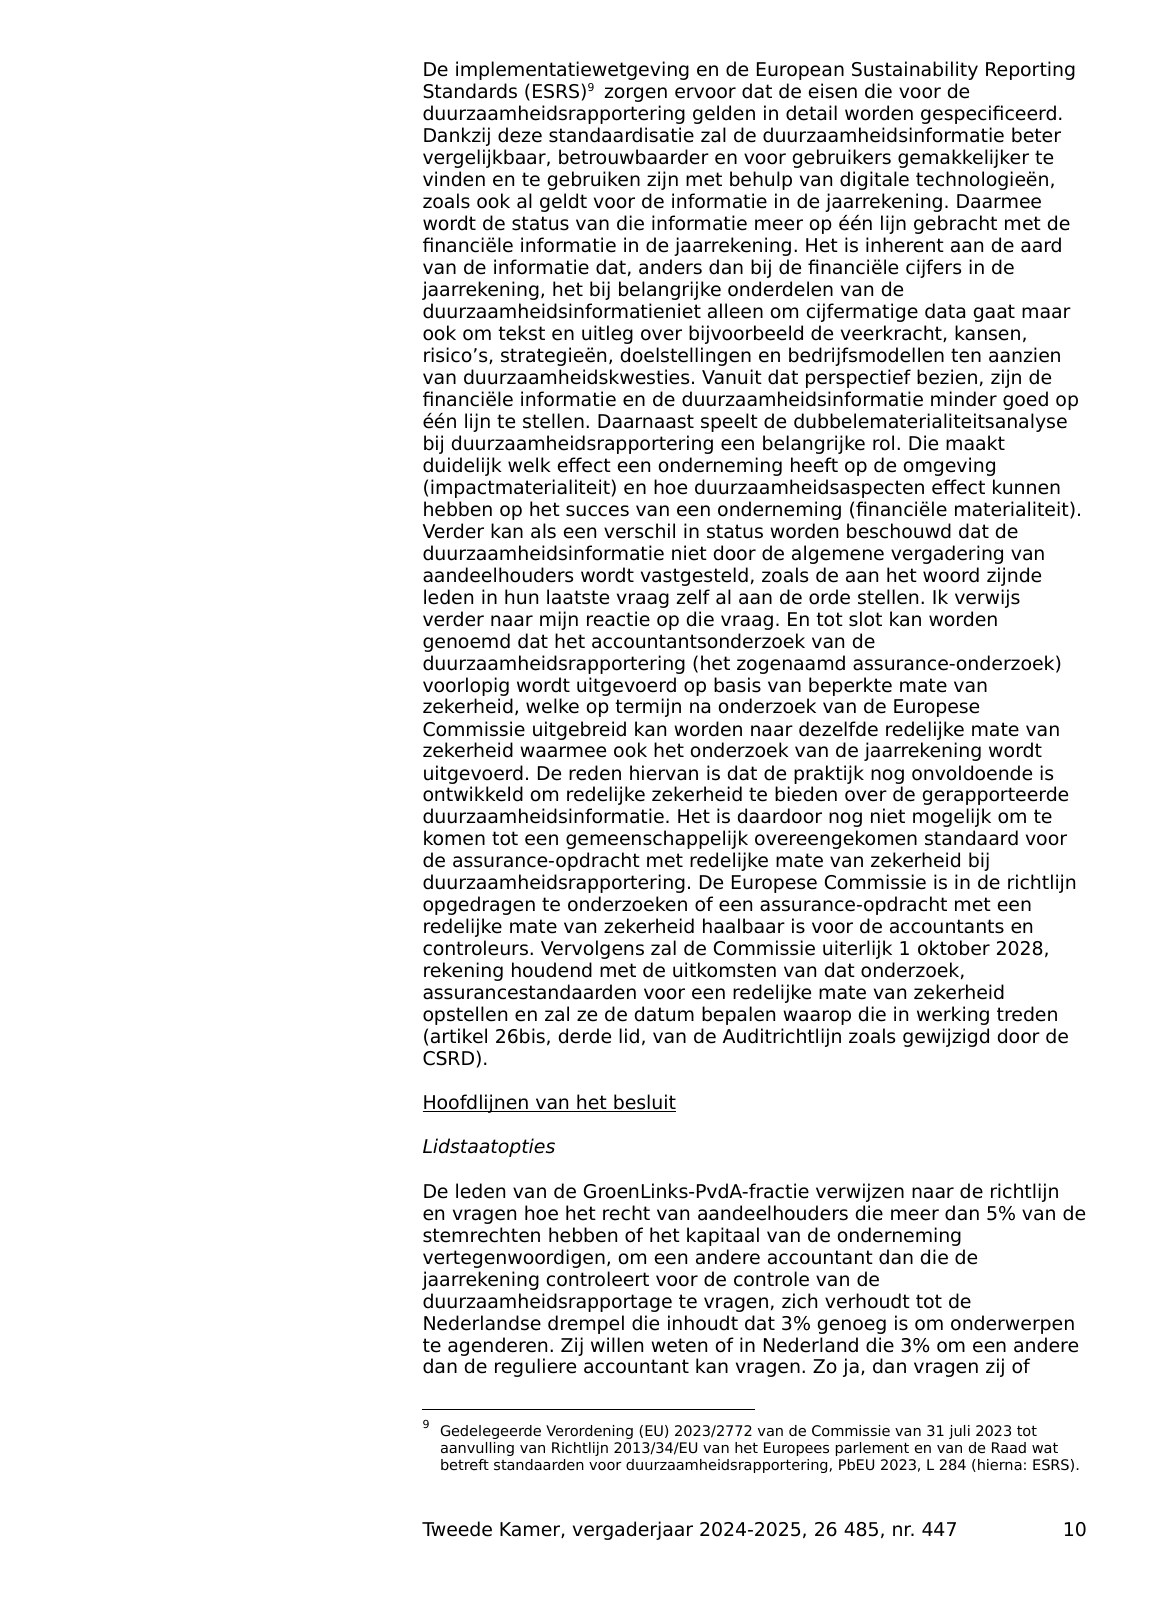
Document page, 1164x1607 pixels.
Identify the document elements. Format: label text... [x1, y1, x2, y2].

text Gedelegeerde Verordening (EU) 2023/2772 van de Commissie van 31 juli 2023 tot aanvulling van Richtlijn 2013/34/EU van het Europees parlement en van de Raad wat betreft standaarden voor duurzaamheidsrapportering, PbEU 2023, L 284 (hierna: ESRS). [422, 1418, 1087, 1474]
text De leden van de GroenLinks-PvdA-fractie verwijzen naar de richtlijn en vragen hoe het recht van aandeelhouders die meer dan 5% van de stemrechten hebben of het kapitaal van de onderneming vertegenwoordigen, om een andere accountant dan die de jaarrekening controleert voor de controle van de duurzaamheidsrapportage te vragen, zich verhoudt tot de Nederlandse drempel die inhoudt dat 3% genoeg is om onderwerpen te agenderen. Zij willen weten of in Nederland die 3% om een andere dan de reguliere accountant kan vragen. Zo ja, dan vragen zij of [422, 1181, 1087, 1378]
subtitle Lidstaatopties [422, 1136, 1087, 1158]
text De implementatiewetgeving en de European Sustainability Reporting Standards (ESRS) zorgen ervoor dat de eisen die voor de duurzaamheidsrapportering gelden in detail worden gespecificeerd. Dankzij deze standaardisatie zal de duurzaamheidsinformatie beter vergelijkbaar, betrouwbaarder en voor gebruikers gemakkelijker te vinden en te gebruiken zijn met behulp van digitale technologieën, zoals ook al geldt voor de informatie in de jaarrekening. Daarmee wordt de status van die informatie meer op één lijn gebracht met de financiële informatie in de jaarrekening. Het is inherent aan de aard van de informatie dat, anders dan bij de financiële cijfers in de jaarrekening, het bij belangrijke onderdelen van de duurzaamheidsinformatieniet alleen om cijfermatige data gaat maar ook om tekst en uitleg over bijvoorbeeld de veerkracht, kansen, risico’s, strategieën, doelstellingen en bedrijfsmodellen ten aanzien van duurzaamheidskwesties. Vanuit dat perspectief bezien, zijn de financiële informatie en de duurzaamheidsinformatie minder goed op één lijn te stellen. Daarnaast speelt de dubbelematerialiteitsanalyse bij duurzaamheidsrapportering een belangrijke rol. Die maakt duidelijk welk effect een onderneming heeft op de omgeving (impactmaterialiteit) en hoe duurzaamheidsaspecten effect kunnen hebben op het succes van een onderneming (financiële materialiteit). Verder kan als een verschil in status worden beschouwd dat de duurzaamheidsinformatie niet door de algemene vergadering van aandeelhouders wordt vastgesteld, zoals de aan het woord zijnde leden in hun laatste vraag zelf al aan de orde stellen. Ik verwijs verder naar mijn reactie op die vraag. En tot slot kan worden genoemd dat het accountantsonderzoek van de duurzaamheidsrapportering (het zogenaamd assurance-onderzoek) voorlopig wordt uitgevoerd op basis van beperkte mate van zekerheid, welke op termijn na onderzoek van de Europese Commissie uitgebreid kan worden naar dezelfde redelijke mate van zekerheid waarmee ook het onderzoek van de jaarrekening wordt uitgevoerd. De reden hiervan is dat de praktijk nog onvoldoende is ontwikkeld om redelijke zekerheid te bieden over de gerapporteerde duurzaamheidsinformatie. Het is daardoor nog niet mogelijk om te komen tot een gemeenschappelijk overeengekomen standaard voor de assurance-opdracht met redelijke mate van zekerheid bij duurzaamheidsrapportering. De Europese Commissie is in de richtlijn opgedragen te onderzoeken of een assurance-opdracht met een redelijke mate van zekerheid haalbaar is voor de accountants en controleurs. Vervolgens zal de Commissie uiterlijk 1 oktober 2028, rekening houdend met de uitkomsten van dat onderzoek, assurancestandaarden voor een redelijke mate van zekerheid opstellen en zal ze de datum bepalen waarop die in werking treden (artikel 26bis, derde lid, van de Auditrichtlijn zoals gewijzigd door de CSRD). [422, 59, 1087, 1070]
subtitle Hoofdlijnen van het besluit [422, 1092, 1087, 1114]
